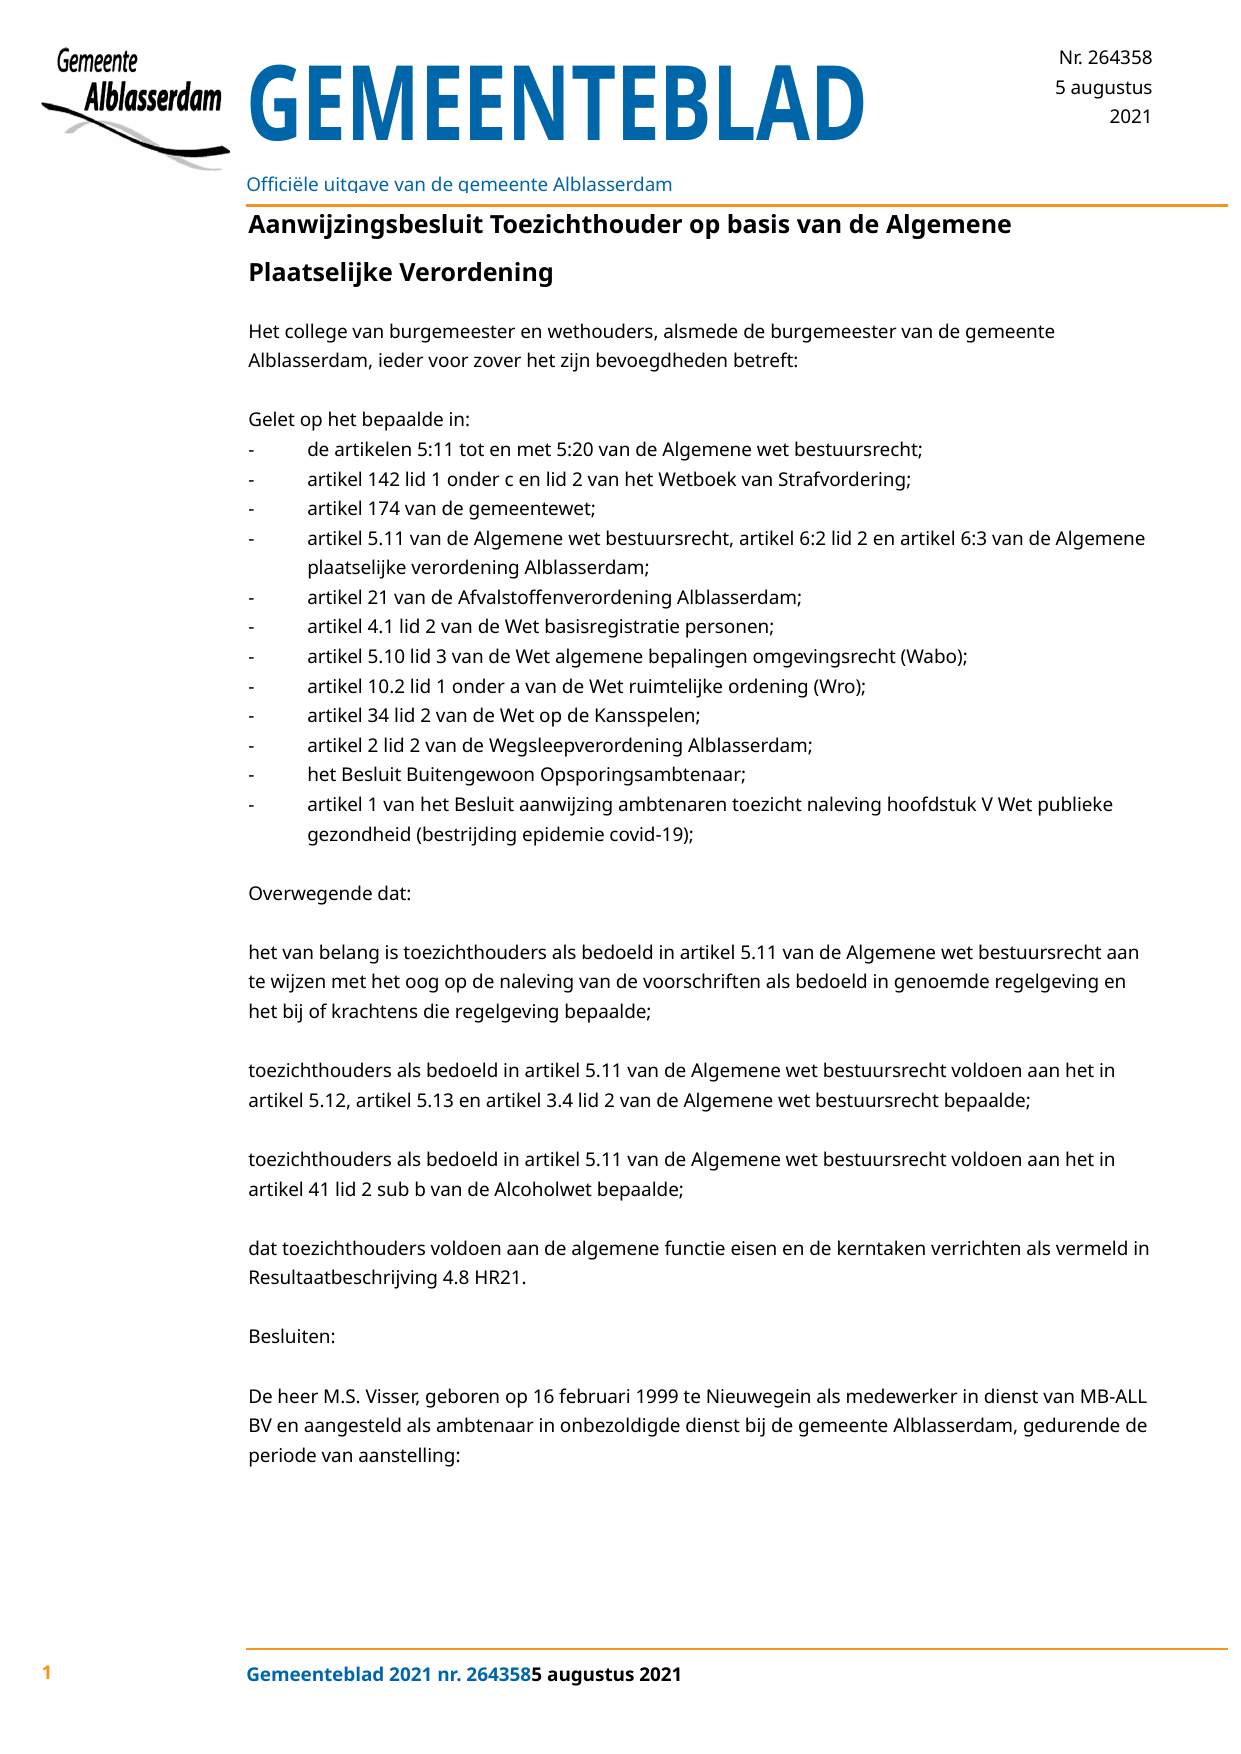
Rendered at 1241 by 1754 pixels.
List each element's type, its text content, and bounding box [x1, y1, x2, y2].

text het van belang is toezichthouders als bedoeld in artikel 5.11 van de Algemene wet bestuursrecht aan te wijzen met het oog op de naleving van de voorschriften als bedoeld in genoemde regelgeving en het bij of krachtens die regelgeving bepaalde; [248, 939, 1152, 1024]
list artikel 174 van de gemeentewet; [248, 495, 1152, 521]
picture [41, 47, 231, 172]
list artikel 4.1 lid 2 van de Wet basisregistratie personen; [248, 614, 1152, 639]
text dat toezichthouders voldoen aan de algemene functie eisen en de kerntaken verrichten als vermeld in Resultaatbeschrijving 4.8 HR21. [248, 1235, 1152, 1290]
text toezichthouders als bedoeld in artikel 5.11 van de Algemene wet bestuursrecht voldoen aan het in artikel 41 lid 2 sub b van de Alcoholwet bepaalde; [248, 1146, 1152, 1202]
list de artikelen 5:11 tot en met 5:20 van de Algemene wet bestuursrecht; [248, 436, 1152, 462]
list artikel 10.2 lid 1 onder a van de Wet ruimtelijke ordening (Wro); [248, 673, 1152, 699]
text Overwegende dat: [248, 880, 1152, 906]
text De heer M.S. Visser, geboren op 16 februari 1999 te Nieuwegein als medewerker in dienst van MB-ALL BV en aangesteld als ambtenaar in onbezoldigde dienst bij de gemeente Alblasserdam, gedurende de periode van aanstelling: [248, 1383, 1152, 1468]
list artikel 21 van de Afvalstoffenverordening Alblasserdam; [248, 584, 1152, 610]
list artikel 142 lid 1 onder c en lid 2 van het Wetboek van Strafvordering; [248, 466, 1152, 492]
list het Besluit Buitengewoon Opsporingsambtenaar; [248, 762, 1152, 787]
text Besluiten: [248, 1324, 1152, 1349]
list artikel 5.11 van de Algemene wet bestuursrecht, artikel 6:2 lid 2 en artikel 6:3 van de Algemene plaatselijke verordening Alblasserdam; [248, 525, 1152, 580]
list artikel 34 lid 2 van de Wet op de Kansspelen; [248, 702, 1152, 728]
text toezichthouders als bedoeld in artikel 5.11 van de Algemene wet bestuursrecht voldoen aan het in artikel 5.12, artikel 5.13 en artikel 3.4 lid 2 van de Algemene wet bestuursrecht bepaalde; [248, 1057, 1152, 1113]
list artikel 2 lid 2 van de Wegsleepverordening Alblasserdam; [248, 732, 1152, 758]
list artikel 5.10 lid 3 van de Wet algemene bepalingen omgevingsrecht (Wabo); [248, 643, 1152, 669]
text Gelet op het bepaalde in: [248, 407, 1152, 432]
text Het college van burgemeester en wethouders, alsmede de burgemeester van de gemeente Alblasserdam, ieder voor zover het zijn bevoegdheden betreft: [248, 318, 1152, 373]
list artikel 1 van het Besluit aanwijzing ambtenaren toezicht naleving hoofdstuk V Wet publieke gezondheid (bestrijding epidemie covid-19); [248, 791, 1152, 847]
text Aanwijzingsbesluit Toezichthouder op basis van de Algemene Plaatselijke Verordening [248, 207, 1152, 288]
